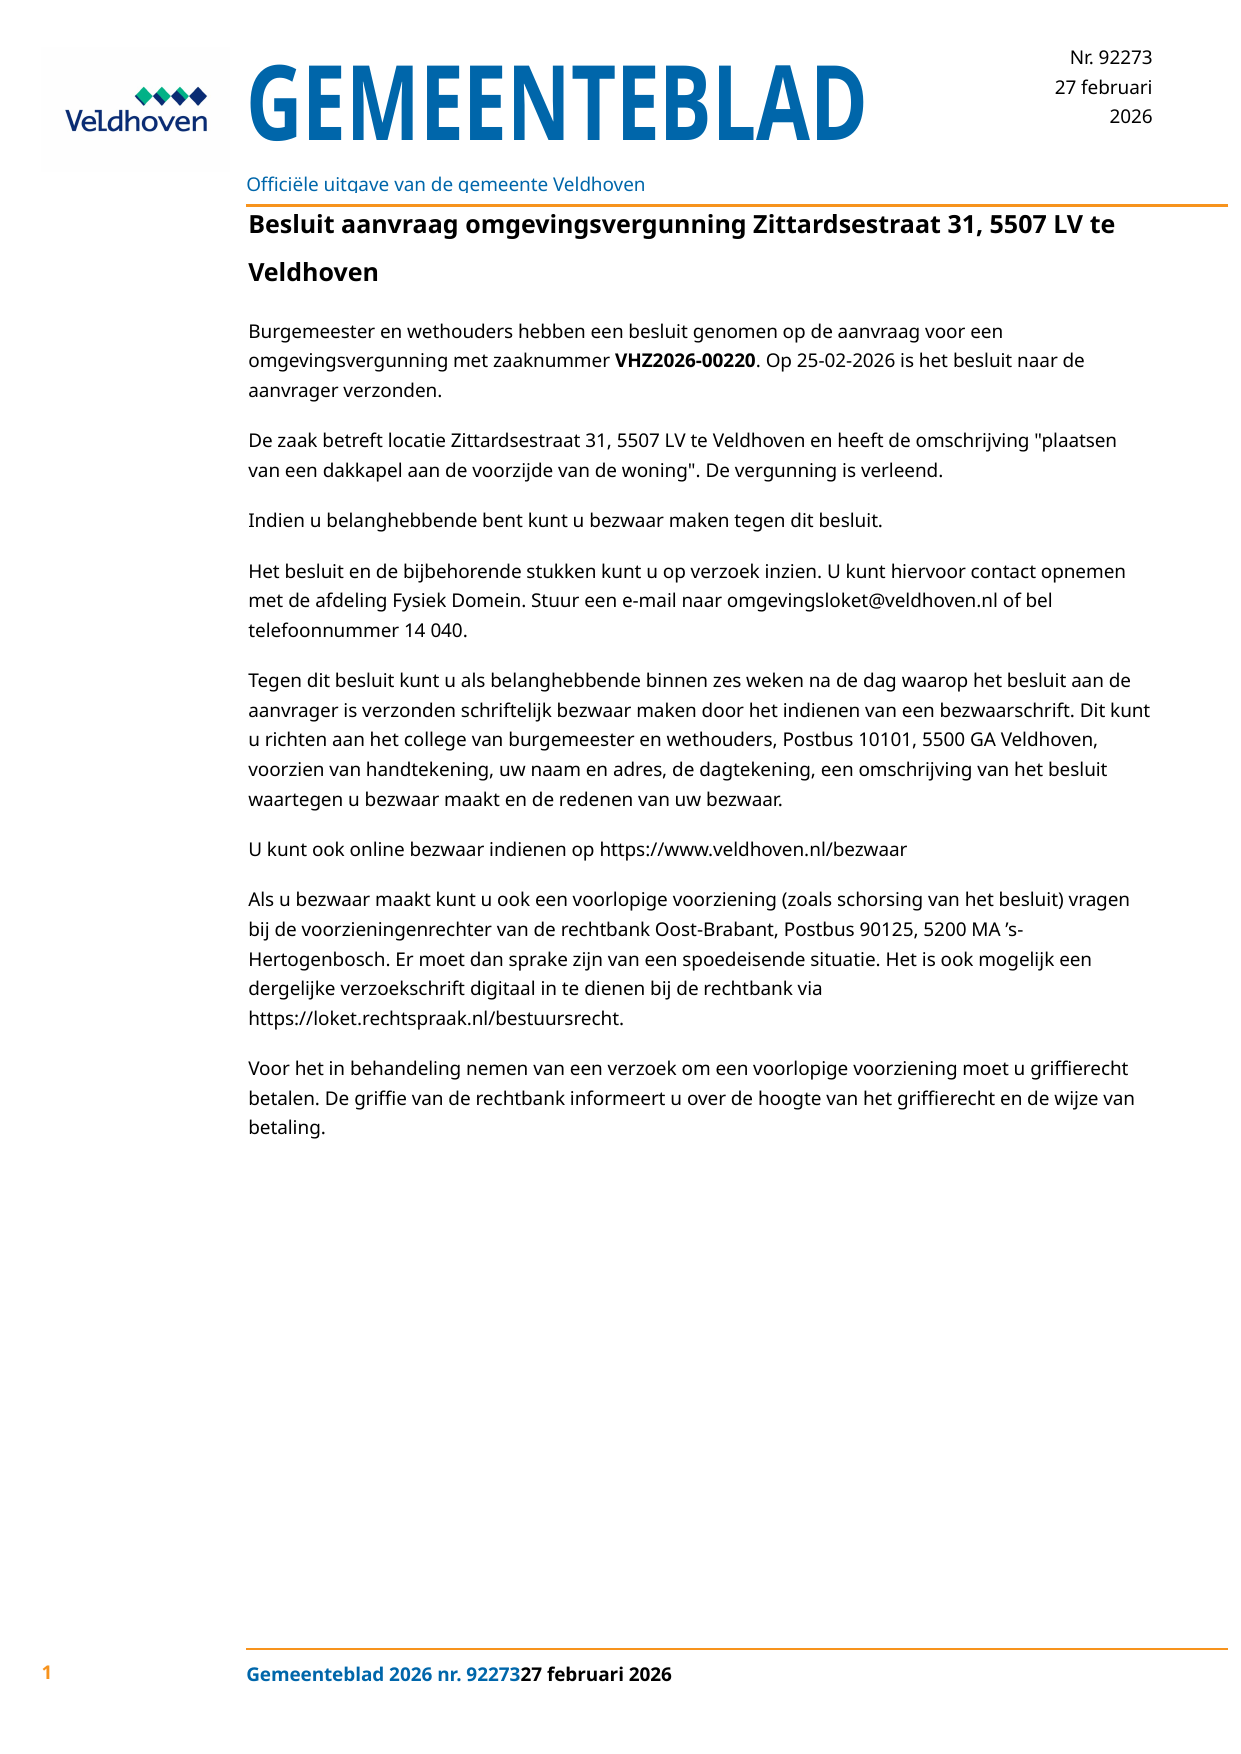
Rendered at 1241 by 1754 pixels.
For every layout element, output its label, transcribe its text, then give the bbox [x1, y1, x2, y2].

text Voor het in behandeling nemen van een verzoek om een voorlopige voorziening moet u griffierecht betalen. De griffie van de rechtbank informeert u over de hoogte van het griffierecht en de wijze van betaling. [248, 1055, 1152, 1140]
text Burgemeester en wethouders hebben een besluit genomen op de aanvraag voor een omgevingsvergunning met zaaknummer VHZ2026-00220. Op 25-02-2026 is het besluit naar de aanvrager verzonden. [248, 318, 1152, 403]
text Het besluit en de bijbehorende stukken kunt u op verzoek inzien. U kunt hiervoor contact opnemen met de afdeling Fysiek Domein. Stuur een e-mail naar omgevingsloket@veldhoven.nl of bel telefoonnummer 14 040. [248, 558, 1152, 643]
text Als u bezwaar maakt kunt u ook een voorlopige voorziening (zoals schorsing van het besluit) vragen bij de voorzieningenrechter van de rechtbank Oost-Brabant, Postbus 90125, 5200 MA ’s-Hertogenbosch. Er moet dan sprake zijn van een spoedeisende situatie. Het is ook mogelijk een dergelijke verzoekschrift digitaal in te dienen bij de rechtbank via https://loket.rechtspraak.nl/bestuursrecht. [248, 887, 1152, 1031]
text U kunt ook online bezwaar indienen op https://www.veldhoven.nl/bezwaar [248, 836, 1152, 862]
text Tegen dit besluit kunt u als belanghebbende binnen zes weken na de dag waarop het besluit aan de aanvrager is verzonden schriftelijk bezwaar maken door het indienen van een bezwaarschrift. Dit kunt u richten aan het college van burgemeester en wethouders, Postbus 10101, 5500 GA Veldhoven, voorzien van handtekening, uw naam en adres, de dagtekening, een omschrijving van het besluit waartegen u bezwaar maakt en de redenen van uw bezwaar. [248, 667, 1152, 812]
text Besluit aanvraag omgevingsvergunning Zittardsestraat 31, 5507 LV te Veldhoven [248, 207, 1152, 288]
picture [41, 47, 231, 172]
text De zaak betreft locatie Zittardsestraat 31, 5507 LV te Veldhoven en heeft de omschrijving "plaatsen van een dakkapel aan de voorzijde van de woning". De vergunning is verleend. [248, 427, 1152, 483]
text Indien u belanghebbende bent kunt u bezwaar maken tegen dit besluit. [248, 507, 1152, 533]
